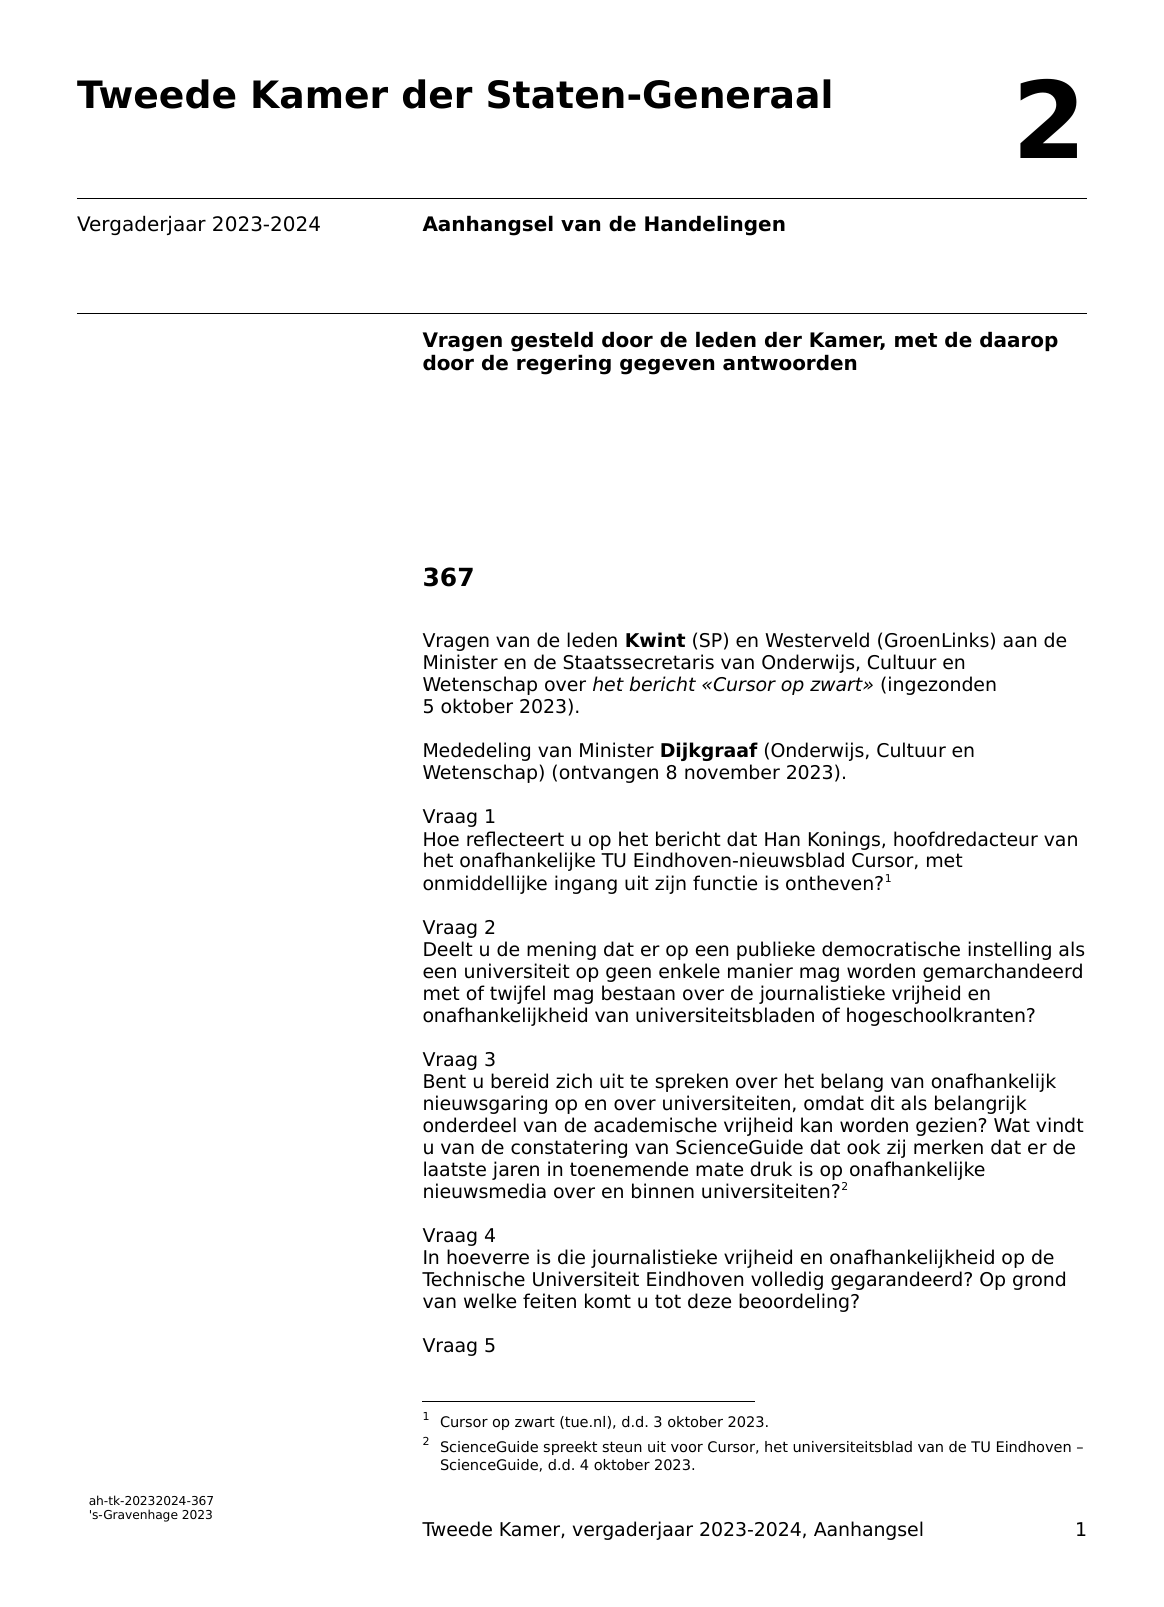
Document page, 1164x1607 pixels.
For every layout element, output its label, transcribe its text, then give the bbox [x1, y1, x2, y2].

text 's-Gravenhage 2023 [88, 1508, 323, 1522]
text ScienceGuide spreekt steun uit voor Cursor, het universiteitsblad van de TU Eindhoven – ScienceGuide, d.d. 4 oktober 2023. [422, 1435, 1087, 1474]
text Bent u bereid zich uit te spreken over het belang van onafhankelijk nieuwsgaring op en over universiteiten, omdat dit als belangrijk onderdeel van de academische vrijheid kan worden gezien? Wat vindt u van de constatering van ScienceGuide dat ook zij merken dat er de laatste jaren in toenemende mate druk is op onafhankelijke nieuwsmedia over en binnen universiteiten? [422, 1071, 1087, 1202]
text Cursor op zwart (tue.nl), d.d. 3 oktober 2023. [422, 1410, 1087, 1432]
text ah-tk-20232024-367 [88, 1494, 323, 1508]
text 367 [422, 563, 1087, 592]
table_cell [77, 314, 422, 375]
text Vraag 5 [422, 1335, 1087, 1357]
table_header Tweede Kamer der Staten-Generaal [77, 59, 886, 198]
table_cell Vragen gesteld door de leden der Kamer, met de daarop door de regering gegeven antwoorden [422, 314, 1087, 375]
text Mededeling van Minister Dijkgraaf (Onderwijs, Cultuur en Wetenschap) (ontvangen 8 november 2023). [422, 740, 1087, 784]
text Vragen van de leden Kwint (SP) en Westerveld (GroenLinks) aan de Minister en de Staatssecretaris van Onderwijs, Cultuur en Wetenschap over het bericht «Cursor op zwart» (ingezonden 5 oktober 2023). [422, 630, 1087, 718]
text In hoeverre is die journalistieke vrijheid en onafhankelijkheid op de Technische Universiteit Eindhoven volledig gegarandeerd? Op grond van welke feiten komt u tot deze beoordeling? [422, 1247, 1087, 1313]
table_cell Aanhangsel van de Handelingen [422, 199, 1087, 313]
text Hoe reflecteert u op het bericht dat Han Konings, hoofdredacteur van het onafhankelijke TU Eindhoven-nieuwsblad Cursor, met onmiddellijke ingang uit zijn functie is ontheven? [422, 828, 1087, 894]
text Vraag 4 [422, 1225, 1087, 1247]
table_header 2 [886, 59, 1087, 198]
text Vraag 3 [422, 1049, 1087, 1071]
text Vraag 1 [422, 806, 1087, 828]
text Vraag 2 [422, 917, 1087, 938]
text Deelt u de mening dat er op een publieke democratische instelling als een universiteit op geen enkele manier mag worden gemarchandeerd met of twijfel mag bestaan over de journalistieke vrijheid en onafhankelijkheid van universiteitsbladen of hogeschoolkranten? [422, 938, 1087, 1026]
table_cell Vergaderjaar 2023-2024 [77, 199, 422, 313]
